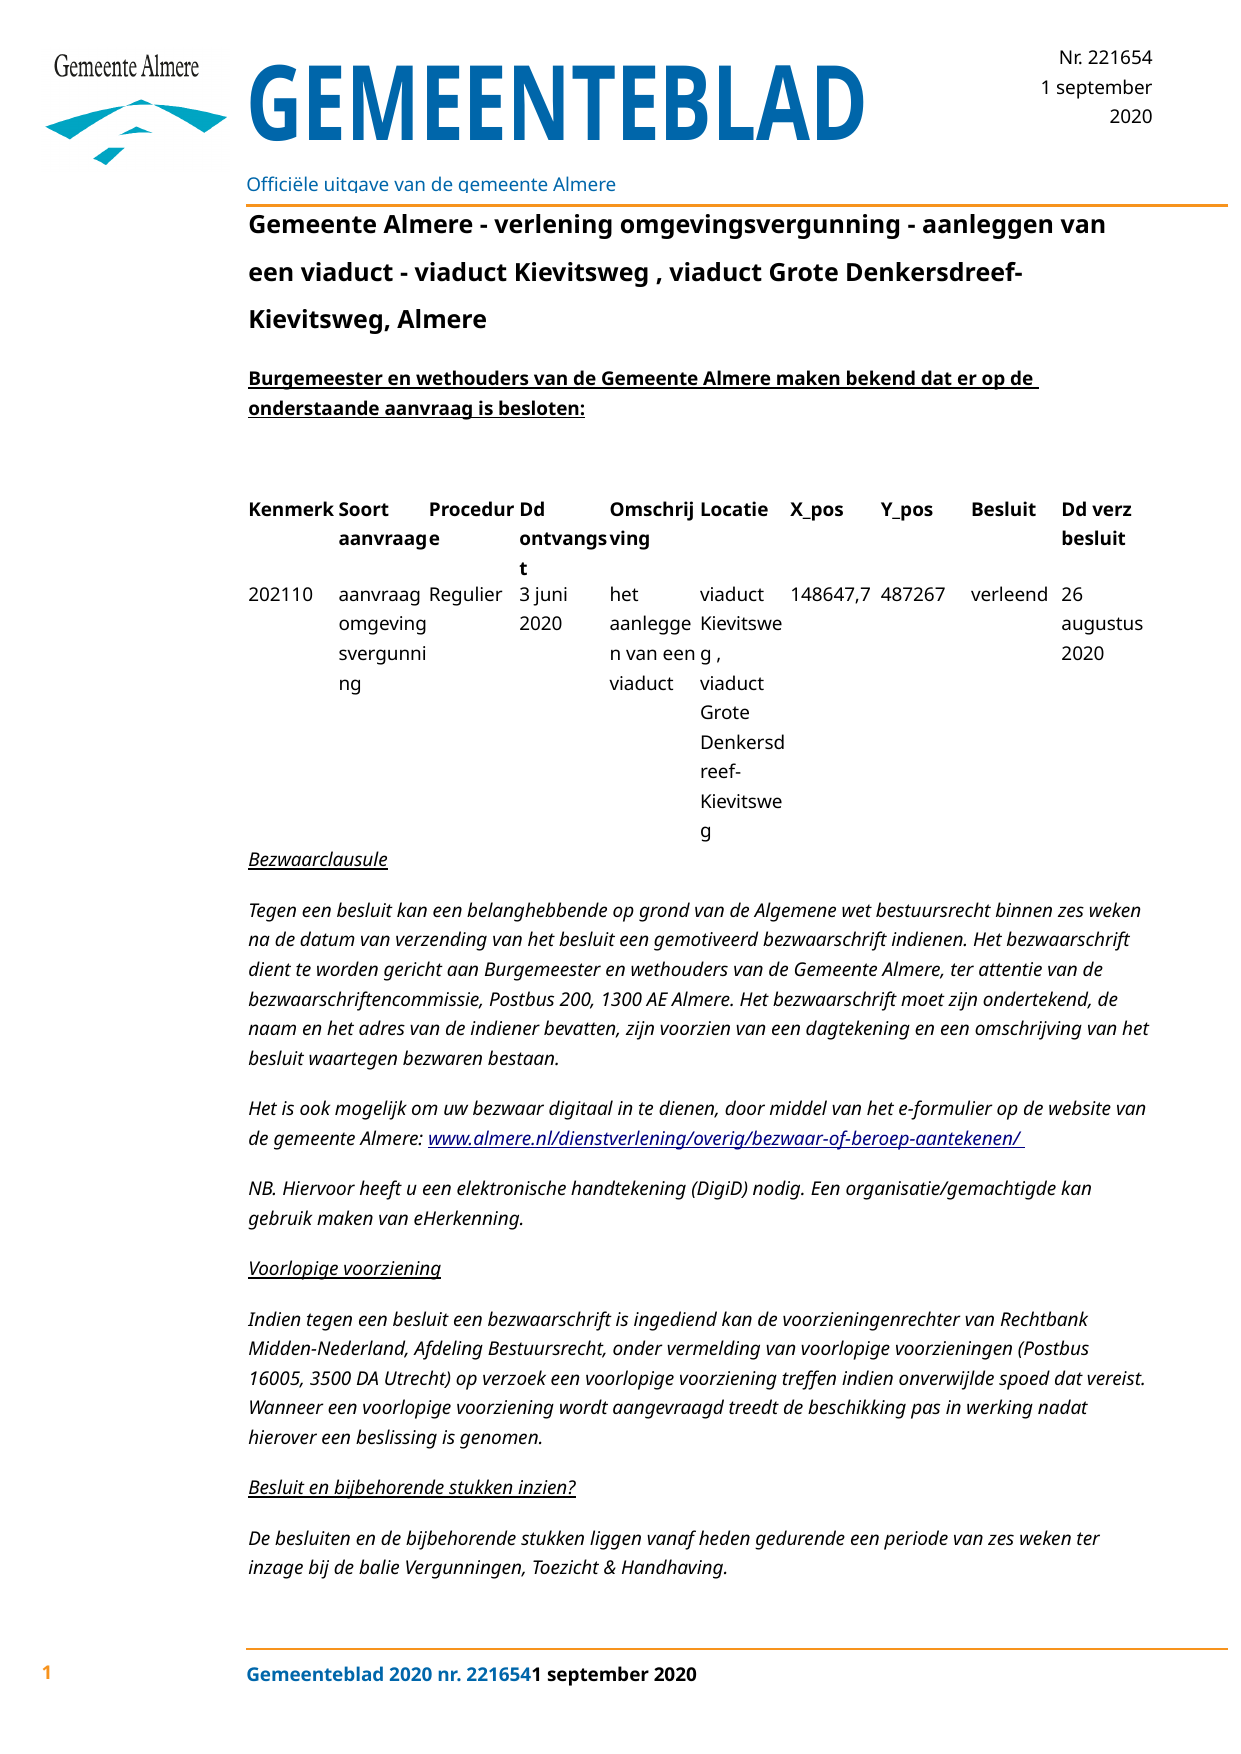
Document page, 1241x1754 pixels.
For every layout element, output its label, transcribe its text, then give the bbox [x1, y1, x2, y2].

text NB. Hiervoor heeft u een elektronische handtekening (DigiD) nodig. Een organisatie/gemachtigde kan gebruik maken van eHerkenning. [248, 1175, 1152, 1231]
table_header Procedure [429, 496, 519, 581]
table_cell 148647,7 [790, 581, 881, 843]
table_header Besluit [971, 496, 1061, 581]
text Gemeente Almere - verlening omgevingsvergunning - aanleggen van een viaduct - viaduct Kievitsweg , viaduct Grote Denkersdreef-Kievitsweg, Almere [248, 207, 1152, 336]
table_header Dd verz besluit [1061, 496, 1152, 581]
text Indien tegen een besluit een bezwaarschrift is ingediend kan de voorzieningenrechter van Rechtbank Midden-Nederland, Afdeling Bestuursrecht, onder vermelding van voorlopige voorzieningen (Postbus 16005, 3500 DA Utrecht) op verzoek een voorlopige voorziening treffen indien onverwijlde spoed dat vereist. Wanneer een voorlopige voorziening wordt aangevraagd treedt de beschikking pas in werking nadat hierover een beslissing is genomen. [248, 1306, 1152, 1450]
table_cell het aanleggen van een viaduct [609, 581, 700, 843]
table_header Soort aanvraag [338, 496, 429, 581]
table_cell 26 augustus 2020 [1061, 581, 1152, 843]
picture [41, 47, 231, 172]
text Burgemeester en wethouders van de Gemeente Almere maken bekend dat er op de onderstaande aanvraag is besloten: [248, 366, 1152, 421]
table_header Dd ontvangst [519, 496, 609, 581]
table_cell viaduct Kievitsweg , viaduct Grote Denkersdreef-Kievitsweg [700, 581, 790, 843]
text Tegen een besluit kan een belanghebbende op grond van de Algemene wet bestuursrecht binnen zes weken na de datum van verzending van het besluit een gemotiveerd bezwaarschrift indienen. Het bezwaarschrift dient te worden gericht aan Burgemeester en wethouders van de Gemeente Almere, ter attentie van de bezwaarschriftencommissie, Postbus 200, 1300 AE Almere. Het bezwaarschrift moet zijn ondertekend, de naam en het adres van de indiener bevatten, zijn voorzien van een dagtekening en een omschrijving van het besluit waartegen bezwaren bestaan. [248, 897, 1152, 1071]
table_header Locatie [700, 496, 790, 581]
table_cell 487267 [881, 581, 971, 843]
table_header Kenmerk [248, 496, 338, 581]
text Bezwaarclausule [248, 847, 1152, 872]
text Besluit en bijbehorende stukken inzien? [248, 1474, 1152, 1500]
table_header Y_pos [881, 496, 971, 581]
text Het is ook mogelijk om uw bezwaar digitaal in te dienen, door middel van het e-formulier op de website van de gemeente Almere: www.almere.nl/dienstverlening/overig/bezwaar-of-beroep-aantekenen/ [248, 1095, 1152, 1151]
table_header Omschrijving [609, 496, 700, 581]
table_cell aanvraag omgevingsvergunning [338, 581, 429, 843]
text Voorlopige voorziening [248, 1255, 1152, 1281]
table_header X_pos [790, 496, 881, 581]
table_cell 3 juni 2020 [519, 581, 609, 843]
table_cell Regulier [429, 581, 519, 843]
table_cell verleend [971, 581, 1061, 843]
table_cell 202110 [248, 581, 338, 843]
text De besluiten en de bijbehorende stukken liggen vanaf heden gedurende een periode van zes weken ter inzage bij de balie Vergunningen, Toezicht & Handhaving. [248, 1525, 1152, 1580]
